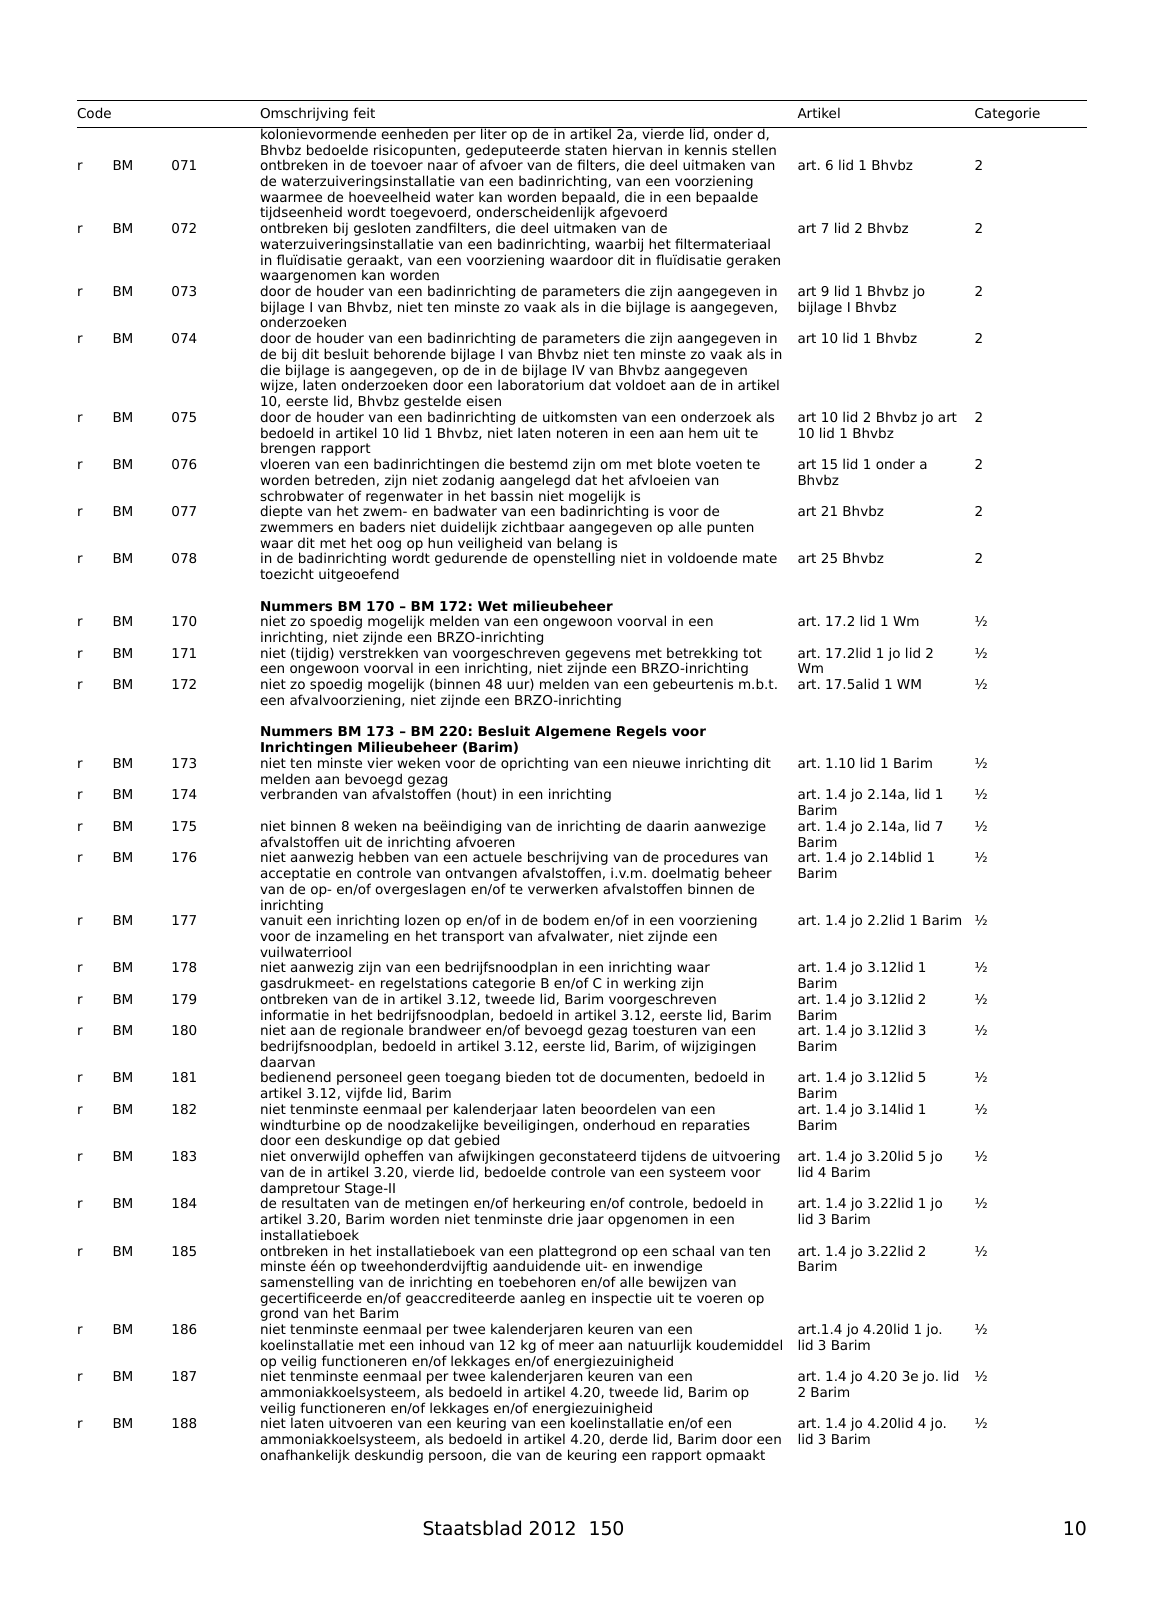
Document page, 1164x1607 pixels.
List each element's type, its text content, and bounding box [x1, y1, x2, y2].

table_cell ½ [969, 677, 1087, 708]
table_header Artikel [791, 101, 968, 127]
table_cell r [77, 787, 106, 819]
table_cell BM [106, 1070, 165, 1102]
table_cell 180 [165, 1023, 224, 1070]
table_cell 170 [165, 614, 224, 646]
table_cell [224, 1149, 254, 1196]
table_cell ½ [969, 850, 1087, 913]
table_cell 176 [165, 850, 224, 913]
table_cell art. 6 lid 1 Bhvbz [791, 158, 968, 221]
table_cell [224, 504, 254, 551]
table_cell [254, 709, 791, 724]
table_cell [969, 128, 1087, 158]
table_cell 175 [165, 819, 224, 850]
table_cell ½ [969, 787, 1087, 819]
table_cell ½ [969, 1416, 1087, 1463]
table_cell BM [106, 1416, 165, 1463]
table_cell [224, 677, 254, 708]
table_cell [106, 583, 165, 598]
table_cell art 10 lid 1 Bhvbz [791, 331, 968, 410]
table_cell art. 1.4 jo 3.14lid 1 Barim [791, 1102, 968, 1149]
table_cell art. 1.4 jo 3.12lid 5 Barim [791, 1070, 968, 1102]
table_cell r [77, 504, 106, 551]
table_cell [224, 787, 254, 819]
table_cell BM [106, 284, 165, 331]
table_cell r [77, 1149, 106, 1196]
table_cell ½ [969, 960, 1087, 992]
table_cell r [77, 1070, 106, 1102]
table_cell [224, 331, 254, 410]
table_cell r [77, 457, 106, 504]
table_cell art 10 lid 2 Bhvbz jo art 10 lid 1 Bhvbz [791, 410, 968, 457]
table_cell ½ [969, 614, 1087, 646]
table_cell BM [106, 646, 165, 677]
table_cell [77, 128, 106, 158]
table_cell 074 [165, 331, 224, 410]
table_cell [106, 709, 165, 724]
table_cell [969, 724, 1087, 756]
table_cell [224, 819, 254, 850]
table_cell r [77, 992, 106, 1023]
table_cell art. 17.2lid 1 jo lid 2 Wm [791, 646, 968, 677]
table_cell 2 [969, 158, 1087, 221]
table_cell 172 [165, 677, 224, 708]
table_cell BM [106, 960, 165, 992]
table_cell r [77, 221, 106, 284]
table_cell r [77, 331, 106, 410]
table_cell r [77, 1322, 106, 1369]
table_cell Nummers BM 170 – BM 172: Wet milieubeheer [254, 599, 791, 614]
table_cell [224, 1023, 254, 1070]
table_cell [165, 709, 224, 724]
table_cell [791, 724, 968, 756]
table_cell 077 [165, 504, 224, 551]
table_cell door de houder van een badinrichting de parameters die zijn aangegeven in de bij dit besluit behorende bijlage I van Bhvbz niet ten minste zo vaak als in die bijlage is aangegeven, op de in de bijlage IV van Bhvbz aangegeven wijze, laten onderzoeken door een laboratorium dat voldoet aan de in artikel 10, eerste lid, Bhvbz gestelde eisen [254, 331, 791, 410]
table_cell art. 17.2 lid 1 Wm [791, 614, 968, 646]
table_cell ½ [969, 1243, 1087, 1322]
table_cell [106, 599, 165, 614]
table_cell [165, 599, 224, 614]
table_cell 177 [165, 913, 224, 960]
table_cell [224, 128, 254, 158]
table_cell 181 [165, 1070, 224, 1102]
table_cell ontbreken bij gesloten zandfilters, die deel uitmaken van de waterzuiveringsinstallatie van een badinrichting, waarbij het filtermateriaal in fluïdisatie geraakt, van een voorziening waardoor dit in fluïdisatie geraken waargenomen kan worden [254, 221, 791, 284]
table_cell BM [106, 787, 165, 819]
table_cell [165, 128, 224, 158]
table_cell art. 1.4 jo 2.2lid 1 Barim [791, 913, 968, 960]
table_cell ontbreken in het installatieboek van een plattegrond op een schaal van ten minste één op tweehonderdvijftig aanduidende uit- en inwendige samenstelling van de inrichting en toebehoren en/of alle bewijzen van gecertificeerde en/of geaccrediteerde aanleg en inspectie uit te voeren op grond van het Barim [254, 1243, 791, 1322]
table_cell 2 [969, 410, 1087, 457]
table_cell [224, 992, 254, 1023]
table_cell r [77, 158, 106, 221]
table_cell [791, 128, 968, 158]
table_cell art. 1.4 jo 3.20lid 5 jo lid 4 Barim [791, 1149, 968, 1196]
table_cell [224, 1322, 254, 1369]
table_cell r [77, 819, 106, 850]
table_cell art. 1.4 jo 4.20lid 4 jo. lid 3 Barim [791, 1416, 968, 1463]
table_cell r [77, 1243, 106, 1322]
table_cell art. 1.4 jo 2.14a, lid 1 Barim [791, 787, 968, 819]
table_cell [224, 158, 254, 221]
table_cell 2 [969, 284, 1087, 331]
table_cell 076 [165, 457, 224, 504]
table_cell r [77, 410, 106, 457]
table_cell r [77, 551, 106, 583]
table_cell art 9 lid 1 Bhvbz jo bijlage I Bhvbz [791, 284, 968, 331]
table_cell art. 1.4 jo 3.12lid 1 Barim [791, 960, 968, 992]
table_cell art 25 Bhvbz [791, 551, 968, 583]
table_cell [224, 614, 254, 646]
table_cell [224, 551, 254, 583]
table_cell art.1.4 jo 4.20lid 1 jo. lid 3 Barim [791, 1322, 968, 1369]
table_cell r [77, 1416, 106, 1463]
table_cell ½ [969, 1070, 1087, 1102]
table_cell art. 1.4 jo 2.14blid 1 Barim [791, 850, 968, 913]
table_cell BM [106, 158, 165, 221]
table_cell r [77, 677, 106, 708]
table_cell [791, 709, 968, 724]
table_cell r [77, 614, 106, 646]
table_cell ½ [969, 992, 1087, 1023]
table_cell r [77, 913, 106, 960]
table_cell 173 [165, 756, 224, 787]
table_cell r [77, 850, 106, 913]
table_cell [224, 850, 254, 913]
table_cell BM [106, 819, 165, 850]
table_cell BM [106, 992, 165, 1023]
table_cell 078 [165, 551, 224, 583]
table_cell 2 [969, 504, 1087, 551]
table_cell door de houder van een badinrichting de uitkomsten van een onderzoek als bedoeld in artikel 10 lid 1 Bhvbz, niet laten noteren in een aan hem uit te brengen rapport [254, 410, 791, 457]
table_cell art 7 lid 2 Bhvbz [791, 221, 968, 284]
table_cell 184 [165, 1196, 224, 1243]
table_cell niet aan de regionale brandweer en/of bevoegd gezag toesturen van een bedrijfsnoodplan, bedoeld in artikel 3.12, eerste lid, Barim, of wijzigingen daarvan [254, 1023, 791, 1070]
table_cell [77, 599, 106, 614]
table_cell BM [106, 677, 165, 708]
table_cell art. 1.4 jo 2.14a, lid 7 Barim [791, 819, 968, 850]
table_cell art. 1.4 jo 3.22lid 1 jo lid 3 Barim [791, 1196, 968, 1243]
table_cell r [77, 1102, 106, 1149]
table_cell [106, 724, 165, 756]
table_cell 185 [165, 1243, 224, 1322]
table_cell 171 [165, 646, 224, 677]
table_cell BM [106, 331, 165, 410]
table_cell de resultaten van de metingen en/of herkeuring en/of controle, bedoeld in artikel 3.20, Barim worden niet tenminste drie jaar opgenomen in een installatieboek [254, 1196, 791, 1243]
table_header Code [77, 101, 254, 127]
table_cell r [77, 1196, 106, 1243]
table_cell BM [106, 1196, 165, 1243]
table_cell art. 1.4 jo 3.12lid 2 Barim [791, 992, 968, 1023]
table_cell ½ [969, 756, 1087, 787]
table_cell r [77, 284, 106, 331]
table_cell [224, 583, 254, 598]
table_cell ½ [969, 913, 1087, 960]
table_cell [224, 1196, 254, 1243]
table_cell niet onverwijld opheffen van afwijkingen geconstateerd tijdens de uitvoering van de in artikel 3.20, vierde lid, bedoelde controle van een systeem voor dampretour Stage-II [254, 1149, 791, 1196]
table_cell ½ [969, 1322, 1087, 1369]
table_cell ontbreken in de toevoer naar of afvoer van de filters, die deel uitmaken van de waterzuiveringsinstallatie van een badinrichting, van een voorziening waarmee de hoeveelheid water kan worden bepaald, die in een bepaalde tijdseenheid wordt toegevoerd, onderscheidenlijk afgevoerd [254, 158, 791, 221]
table_cell ½ [969, 1023, 1087, 1070]
table_cell r [77, 646, 106, 677]
table_cell [224, 724, 254, 756]
table_cell 188 [165, 1416, 224, 1463]
table_cell [969, 599, 1087, 614]
table_cell BM [106, 457, 165, 504]
table_cell ½ [969, 1369, 1087, 1416]
table_cell [224, 756, 254, 787]
table_cell niet aanwezig hebben van een actuele beschrijving van de procedures van acceptatie en controle van ontvangen afvalstoffen, i.v.m. doelmatig beheer van de op- en/of overgeslagen en/of te verwerken afvalstoffen binnen de inrichting [254, 850, 791, 913]
table_cell ontbreken van de in artikel 3.12, tweede lid, Barim voorgeschreven informatie in het bedrijfsnoodplan, bedoeld in artikel 3.12, eerste lid, Barim [254, 992, 791, 1023]
table_cell 179 [165, 992, 224, 1023]
table_cell ½ [969, 819, 1087, 850]
table_cell BM [106, 1149, 165, 1196]
table_cell BM [106, 1369, 165, 1416]
table_cell [224, 1369, 254, 1416]
table_cell [791, 583, 968, 598]
table_cell ½ [969, 1196, 1087, 1243]
table_cell 174 [165, 787, 224, 819]
table_cell 2 [969, 457, 1087, 504]
table_cell ½ [969, 646, 1087, 677]
table_cell r [77, 1023, 106, 1070]
table_cell 178 [165, 960, 224, 992]
table_cell kolonievormende eenheden per liter op de in artikel 2a, vierde lid, onder d, Bhvbz bedoelde risicopunten, gedeputeerde staten hiervan in kennis stellen [254, 128, 791, 158]
table_cell niet laten uitvoeren van een keuring van een koelinstallatie en/of een ammoniakkoelsysteem, als bedoeld in artikel 4.20, derde lid, Barim door een onafhankelijk deskundig persoon, die van de keuring een rapport opmaakt [254, 1416, 791, 1463]
table_cell Nummers BM 173 – BM 220: Besluit Algemene Regels voor Inrichtingen Milieubeheer (Barim) [254, 724, 791, 756]
table_cell niet (tijdig) verstrekken van voorgeschreven gegevens met betrekking tot een ongewoon voorval in een inrichting, niet zijnde een BRZO-inrichting [254, 646, 791, 677]
table_cell 186 [165, 1322, 224, 1369]
table_cell [77, 583, 106, 598]
table_cell BM [106, 504, 165, 551]
table_cell [224, 599, 254, 614]
table_cell art. 17.5alid 1 WM [791, 677, 968, 708]
table_cell niet tenminste eenmaal per twee kalenderjaren keuren van een ammoniakkoelsysteem, als bedoeld in artikel 4.20, tweede lid, Barim op veilig functioneren en/of lekkages en/of energiezuinigheid [254, 1369, 791, 1416]
table_cell ½ [969, 1102, 1087, 1149]
table_cell diepte van het zwem- en badwater van een badinrichting is voor de zwemmers en baders niet duidelijk zichtbaar aangegeven op alle punten waar dit met het oog op hun veiligheid van belang is [254, 504, 791, 551]
table_cell niet ten minste vier weken voor de oprichting van een nieuwe inrichting dit melden aan bevoegd gezag [254, 756, 791, 787]
table_cell BM [106, 1322, 165, 1369]
table_cell [106, 128, 165, 158]
table_header Omschrijving feit [254, 101, 791, 127]
table_cell art 15 lid 1 onder a Bhvbz [791, 457, 968, 504]
table_cell [969, 709, 1087, 724]
table_cell [254, 583, 791, 598]
table_cell 073 [165, 284, 224, 331]
table_cell art. 1.4 jo 4.20 3e jo. lid 2 Barim [791, 1369, 968, 1416]
table_cell art. 1.10 lid 1 Barim [791, 756, 968, 787]
table_cell art. 1.4 jo 3.12lid 3 Barim [791, 1023, 968, 1070]
table_cell [224, 960, 254, 992]
table_cell 187 [165, 1369, 224, 1416]
table_cell 2 [969, 331, 1087, 410]
table_cell [791, 599, 968, 614]
table_cell [77, 709, 106, 724]
table_cell [224, 646, 254, 677]
table_cell door de houder van een badinrichting de parameters die zijn aangegeven in bijlage I van Bhvbz, niet ten minste zo vaak als in die bijlage is aangegeven, onderzoeken [254, 284, 791, 331]
table_cell vloeren van een badinrichtingen die bestemd zijn om met blote voeten te worden betreden, zijn niet zodanig aangelegd dat het afvloeien van schrobwater of regenwater in het bassin niet mogelijk is [254, 457, 791, 504]
table_cell BM [106, 614, 165, 646]
table_cell BM [106, 1023, 165, 1070]
table_cell 2 [969, 221, 1087, 284]
table_cell BM [106, 1102, 165, 1149]
table_cell [224, 284, 254, 331]
table_cell ½ [969, 1149, 1087, 1196]
table_cell [224, 1416, 254, 1463]
table_cell niet binnen 8 weken na beëindiging van de inrichting de daarin aanwezige afvalstoffen uit de inrichting afvoeren [254, 819, 791, 850]
table_cell BM [106, 1243, 165, 1322]
table_cell 2 [969, 551, 1087, 583]
table_cell art 21 Bhvbz [791, 504, 968, 551]
table_header Categorie [969, 101, 1087, 127]
table_cell in de badinrichting wordt gedurende de openstelling niet in voldoende mate toezicht uitgeoefend [254, 551, 791, 583]
table_cell [224, 1102, 254, 1149]
table_cell BM [106, 410, 165, 457]
table_cell [165, 724, 224, 756]
table_cell [224, 221, 254, 284]
table_cell bedienend personeel geen toegang bieden tot de documenten, bedoeld in artikel 3.12, vijfde lid, Barim [254, 1070, 791, 1102]
table_cell [969, 583, 1087, 598]
table_cell niet tenminste eenmaal per kalenderjaar laten beoordelen van een windturbine op de noodzakelijke beveiligingen, onderhoud en reparaties door een deskundige op dat gebied [254, 1102, 791, 1149]
table_cell niet zo spoedig mogelijk (binnen 48 uur) melden van een gebeurtenis m.b.t. een afvalvoorziening, niet zijnde een BRZO-inrichting [254, 677, 791, 708]
table_cell [224, 457, 254, 504]
table_cell [224, 709, 254, 724]
table_cell BM [106, 551, 165, 583]
table_cell [224, 1070, 254, 1102]
table_cell vanuit een inrichting lozen op en/of in de bodem en/of in een voorziening voor de inzameling en het transport van afvalwater, niet zijnde een vuilwaterriool [254, 913, 791, 960]
table_cell 075 [165, 410, 224, 457]
table_cell [77, 724, 106, 756]
table_cell [224, 913, 254, 960]
table_cell niet tenminste eenmaal per twee kalenderjaren keuren van een koelinstallatie met een inhoud van 12 kg of meer aan natuurlijk koudemiddel op veilig functioneren en/of lekkages en/of energiezuinigheid [254, 1322, 791, 1369]
table_cell 072 [165, 221, 224, 284]
table_cell [224, 410, 254, 457]
table_cell [224, 1243, 254, 1322]
table_cell niet aanwezig zijn van een bedrijfsnoodplan in een inrichting waar gasdrukmeet- en regelstations categorie B en/of C in werking zijn [254, 960, 791, 992]
table_cell niet zo spoedig mogelijk melden van een ongewoon voorval in een inrichting, niet zijnde een BRZO-inrichting [254, 614, 791, 646]
table_cell BM [106, 850, 165, 913]
table_cell 071 [165, 158, 224, 221]
table_cell BM [106, 756, 165, 787]
table_cell BM [106, 913, 165, 960]
table_cell r [77, 1369, 106, 1416]
table_cell [165, 583, 224, 598]
table_cell 182 [165, 1102, 224, 1149]
table_cell verbranden van afvalstoffen (hout) in een inrichting [254, 787, 791, 819]
table_cell 183 [165, 1149, 224, 1196]
table_cell r [77, 960, 106, 992]
table_cell art. 1.4 jo 3.22lid 2 Barim [791, 1243, 968, 1322]
table_cell BM [106, 221, 165, 284]
table_cell r [77, 756, 106, 787]
